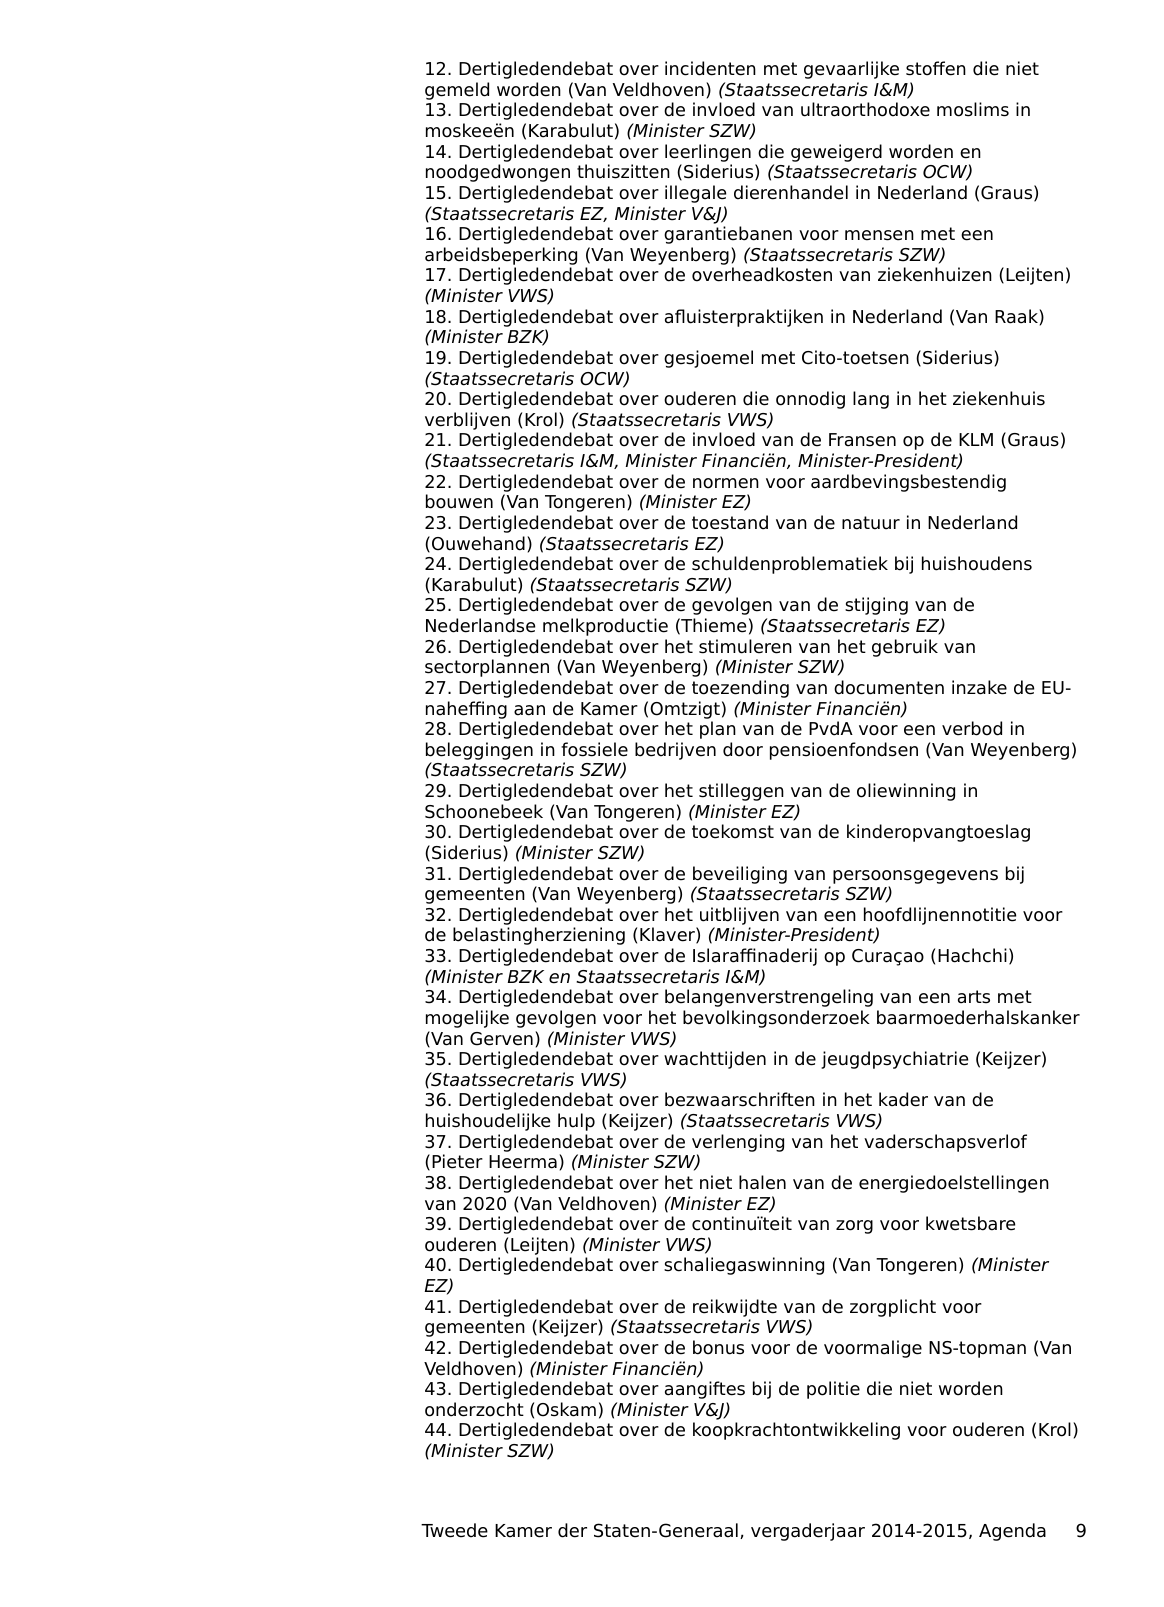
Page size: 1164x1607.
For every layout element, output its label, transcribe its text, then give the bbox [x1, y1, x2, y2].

table_cell 29. Dertigledendebat over het stilleggen van de oliewinning in Schoonebeek (Van Tongeren) (Minister EZ) [418, 781, 1087, 822]
table_cell [77, 1297, 401, 1338]
table_cell [77, 595, 401, 637]
table_cell [401, 1255, 418, 1297]
table_cell [77, 1255, 401, 1297]
table_cell [401, 59, 418, 100]
table_cell [77, 987, 401, 1049]
table_cell [77, 946, 401, 987]
table_cell [401, 678, 418, 719]
table_cell [401, 472, 418, 513]
table_cell [77, 513, 401, 554]
table_cell 28. Dertigledendebat over het plan van de PvdA voor een verbod in beleggingen in fossiele bedrijven door pensioenfondsen (Van Weyenberg) (Staatssecretaris SZW) [418, 719, 1087, 781]
table_cell 25. Dertigledendebat over de gevolgen van de stijging van de Nederlandse melkproductie (Thieme) (Staatssecretaris EZ) [418, 595, 1087, 637]
table_cell [77, 430, 401, 472]
table_cell 12. Dertigledendebat over incidenten met gevaarlijke stoffen die niet gemeld worden (Van Veldhoven) (Staatssecretaris I&M) [418, 59, 1087, 100]
table_cell [401, 905, 418, 946]
table_cell 18. Dertigledendebat over afluisterpraktijken in Nederland (Van Raak) (Minister BZK) [418, 307, 1087, 348]
table_cell [77, 822, 401, 863]
table_cell 23. Dertigledendebat over de toestand van de natuur in Nederland (Ouwehand) (Staatssecretaris EZ) [418, 513, 1087, 554]
table_cell [401, 1090, 418, 1132]
table_cell [77, 1214, 401, 1255]
table_cell 34. Dertigledendebat over belangenverstrengeling van een arts met mogelijke gevolgen voor het bevolkingsonderzoek baarmoederhalskanker (Van Gerven) (Minister VWS) [418, 987, 1087, 1049]
table_cell [77, 348, 401, 389]
table_cell [77, 183, 401, 224]
table_cell [401, 183, 418, 224]
table_cell 43. Dertigledendebat over aangiftes bij de politie die niet worden onderzocht (Oskam) (Minister V&J) [418, 1379, 1087, 1420]
table_cell [401, 1173, 418, 1214]
table_cell [401, 1214, 418, 1255]
table_cell [77, 905, 401, 946]
table_cell 30. Dertigledendebat over de toekomst van de kinderopvangtoeslag (Siderius) (Minister SZW) [418, 822, 1087, 863]
table_cell [401, 719, 418, 781]
table_cell [77, 719, 401, 781]
table_cell [77, 864, 401, 905]
table_cell [401, 348, 418, 389]
table_cell 15. Dertigledendebat over illegale dierenhandel in Nederland (Graus) (Staatssecretaris EZ, Minister V&J) [418, 183, 1087, 224]
table_cell [77, 59, 401, 100]
table_cell [77, 637, 401, 678]
table_cell [401, 1420, 418, 1462]
table_cell [77, 307, 401, 348]
table_cell [401, 100, 418, 142]
table_cell [77, 472, 401, 513]
table_cell 20. Dertigledendebat over ouderen die onnodig lang in het ziekenhuis verblijven (Krol) (Staatssecretaris VWS) [418, 389, 1087, 430]
table_cell 32. Dertigledendebat over het uitblijven van een hoofdlijnennotitie voor de belastingherziening (Klaver) (Minister-President) [418, 905, 1087, 946]
table_cell [401, 595, 418, 637]
table_cell 36. Dertigledendebat over bezwaarschriften in het kader van de huishoudelijke hulp (Keijzer) (Staatssecretaris VWS) [418, 1090, 1087, 1132]
table_cell 39. Dertigledendebat over de continuïteit van zorg voor kwetsbare ouderen (Leijten) (Minister VWS) [418, 1214, 1087, 1255]
table_cell [401, 513, 418, 554]
table_cell [401, 142, 418, 183]
table_cell [401, 987, 418, 1049]
table_cell 16. Dertigledendebat over garantiebanen voor mensen met een arbeidsbeperking (Van Weyenberg) (Staatssecretaris SZW) [418, 224, 1087, 265]
table_cell [77, 1049, 401, 1090]
table_cell 40. Dertigledendebat over schaliegaswinning (Van Tongeren) (Minister EZ) [418, 1255, 1087, 1297]
table_cell [77, 1090, 401, 1132]
table_cell [77, 678, 401, 719]
table_cell [77, 142, 401, 183]
table_cell [401, 637, 418, 678]
table_cell 26. Dertigledendebat over het stimuleren van het gebruik van sectorplannen (Van Weyenberg) (Minister SZW) [418, 637, 1087, 678]
table_cell [401, 822, 418, 863]
table_cell [401, 224, 418, 265]
table_cell 33. Dertigledendebat over de Islaraffinaderij op Curaçao (Hachchi) (Minister BZK en Staatssecretaris I&M) [418, 946, 1087, 987]
table_cell 44. Dertigledendebat over de koopkrachtontwikkeling voor ouderen (Krol) (Minister SZW) [418, 1420, 1087, 1462]
table_cell [77, 1173, 401, 1214]
table_cell [77, 265, 401, 307]
table_cell 27. Dertigledendebat over de toezending van documenten inzake de EU-naheffing aan de Kamer (Omtzigt) (Minister Financiën) [418, 678, 1087, 719]
table_cell 41. Dertigledendebat over de reikwijdte van de zorgplicht voor gemeenten (Keijzer) (Staatssecretaris VWS) [418, 1297, 1087, 1338]
table_cell 24. Dertigledendebat over de schuldenproblematiek bij huishoudens (Karabulut) (Staatssecretaris SZW) [418, 554, 1087, 595]
table_cell [401, 554, 418, 595]
table_cell [401, 864, 418, 905]
table_cell [77, 554, 401, 595]
table_cell [401, 389, 418, 430]
table_cell [401, 430, 418, 472]
table_cell [77, 1132, 401, 1173]
table_cell 17. Dertigledendebat over de overheadkosten van ziekenhuizen (Leijten) (Minister VWS) [418, 265, 1087, 307]
table_cell [401, 1379, 418, 1420]
table_cell 37. Dertigledendebat over de verlenging van het vaderschapsverlof (Pieter Heerma) (Minister SZW) [418, 1132, 1087, 1173]
table_cell 31. Dertigledendebat over de beveiliging van persoonsgegevens bij gemeenten (Van Weyenberg) (Staatssecretaris SZW) [418, 864, 1087, 905]
table_cell [77, 100, 401, 142]
table_cell [401, 1132, 418, 1173]
table_cell [401, 265, 418, 307]
table_cell [401, 781, 418, 822]
table_cell [401, 1049, 418, 1090]
table_cell [401, 1338, 418, 1379]
table_cell [77, 224, 401, 265]
table_cell 22. Dertigledendebat over de normen voor aardbevingsbestendig bouwen (Van Tongeren) (Minister EZ) [418, 472, 1087, 513]
table_cell 38. Dertigledendebat over het niet halen van de energiedoelstellingen van 2020 (Van Veldhoven) (Minister EZ) [418, 1173, 1087, 1214]
table_cell [77, 781, 401, 822]
table_cell 13. Dertigledendebat over de invloed van ultraorthodoxe moslims in moskeeën (Karabulut) (Minister SZW) [418, 100, 1087, 142]
table_cell [401, 1297, 418, 1338]
table_cell [401, 307, 418, 348]
table_cell 42. Dertigledendebat over de bonus voor de voormalige NS-topman (Van Veldhoven) (Minister Financiën) [418, 1338, 1087, 1379]
table_cell [77, 1420, 401, 1462]
table_cell [401, 946, 418, 987]
table_cell 14. Dertigledendebat over leerlingen die geweigerd worden en noodgedwongen thuiszitten (Siderius) (Staatssecretaris OCW) [418, 142, 1087, 183]
table_cell 19. Dertigledendebat over gesjoemel met Cito-toetsen (Siderius) (Staatssecretaris OCW) [418, 348, 1087, 389]
table_cell 21. Dertigledendebat over de invloed van de Fransen op de KLM (Graus) (Staatssecretaris I&M, Minister Financiën, Minister-President) [418, 430, 1087, 472]
table_cell 35. Dertigledendebat over wachttijden in de jeugdpsychiatrie (Keijzer) (Staatssecretaris VWS) [418, 1049, 1087, 1090]
table_cell [77, 1338, 401, 1379]
table_cell [77, 1379, 401, 1420]
table_cell [77, 389, 401, 430]
